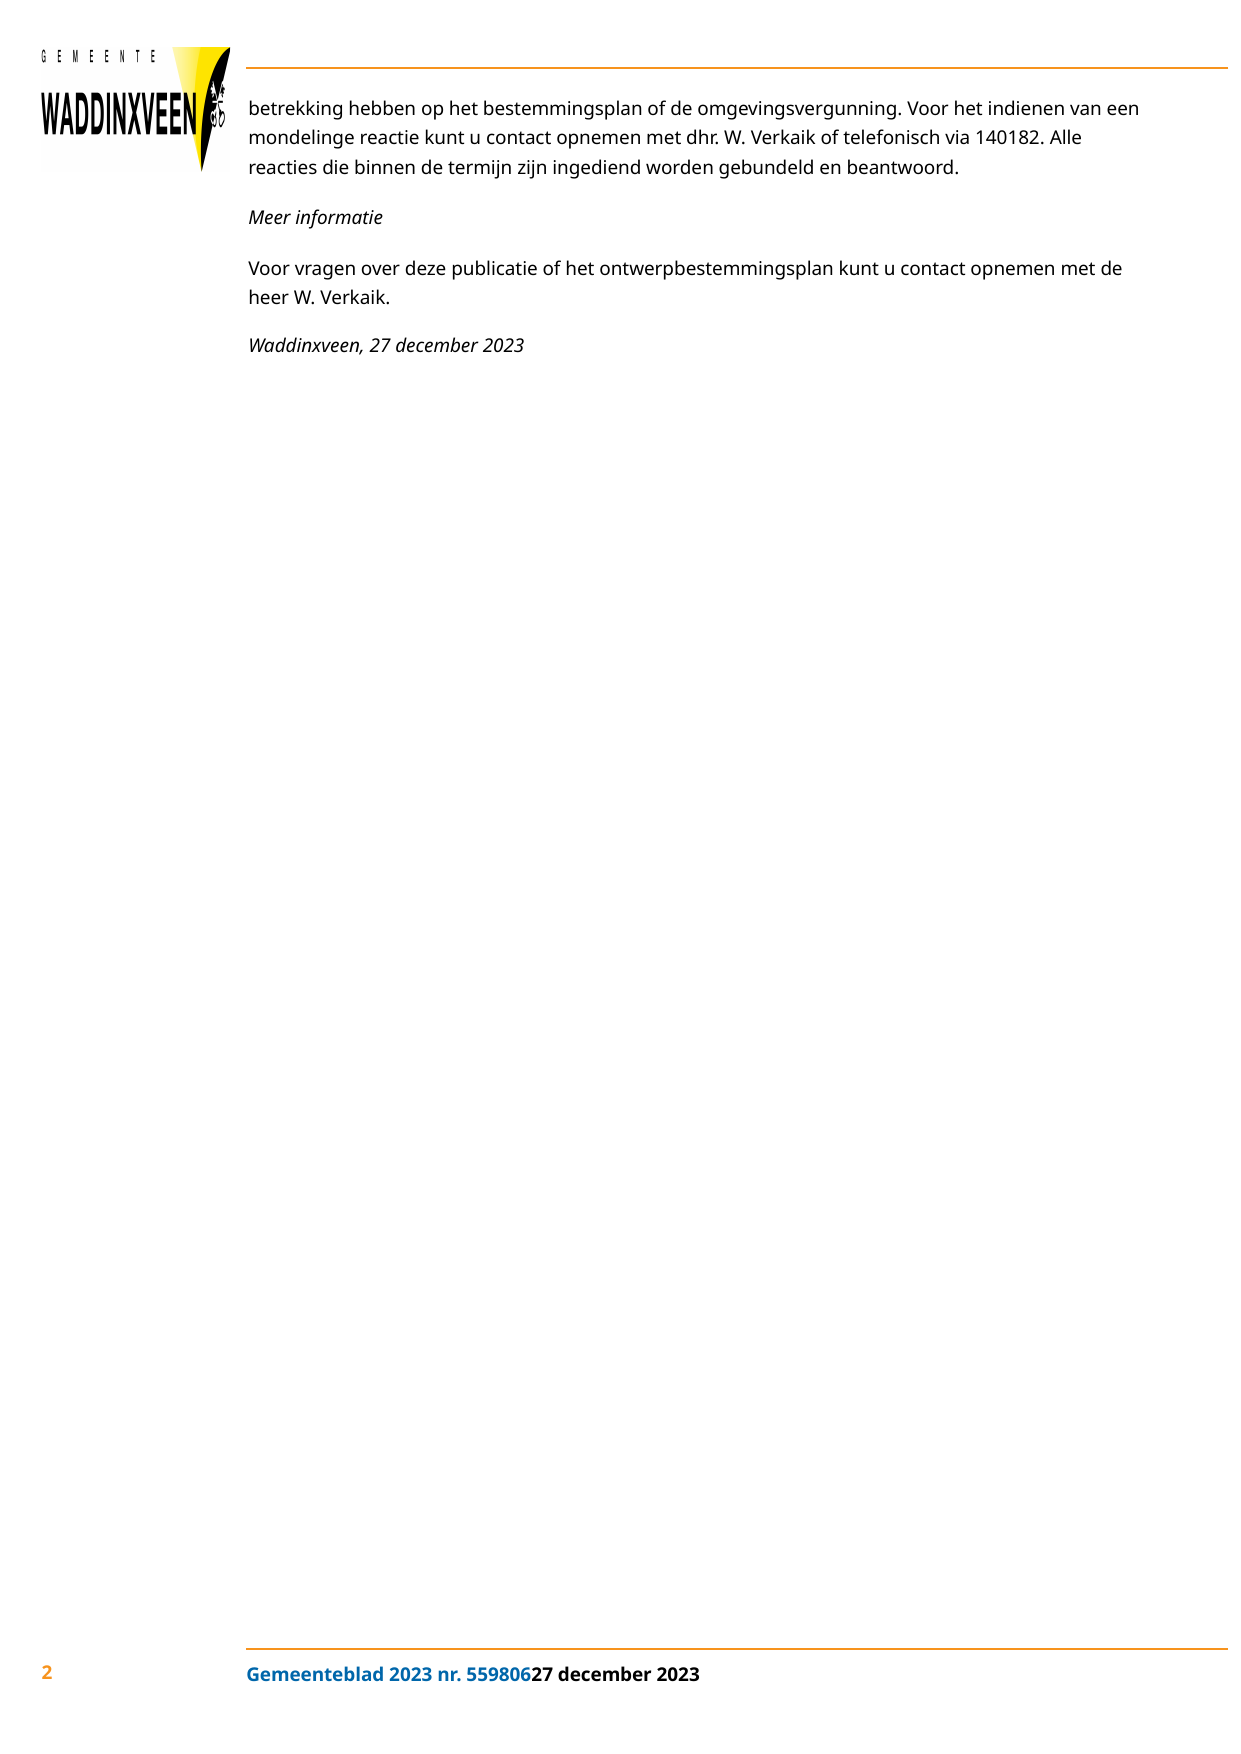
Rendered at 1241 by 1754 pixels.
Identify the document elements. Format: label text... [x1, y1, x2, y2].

text betrekking hebben op het bestemmingsplan of de omgevingsvergunning. Voor het indienen van een mondelinge reactie kunt u contact opnemen met dhr. W. Verkaik of telefonisch via 140182. Alle reacties die binnen de termijn zijn ingediend worden gebundeld en beantwoord. [248, 95, 1152, 180]
picture [41, 47, 231, 172]
text Meer informatie [248, 204, 1152, 230]
text Voor vragen over deze publicatie of het ontwerpbestemmingsplan kunt u contact opnemen met de heer W. Verkaik. [248, 255, 1152, 310]
text Waddinxveen, 27 december 2023 [248, 332, 1152, 358]
